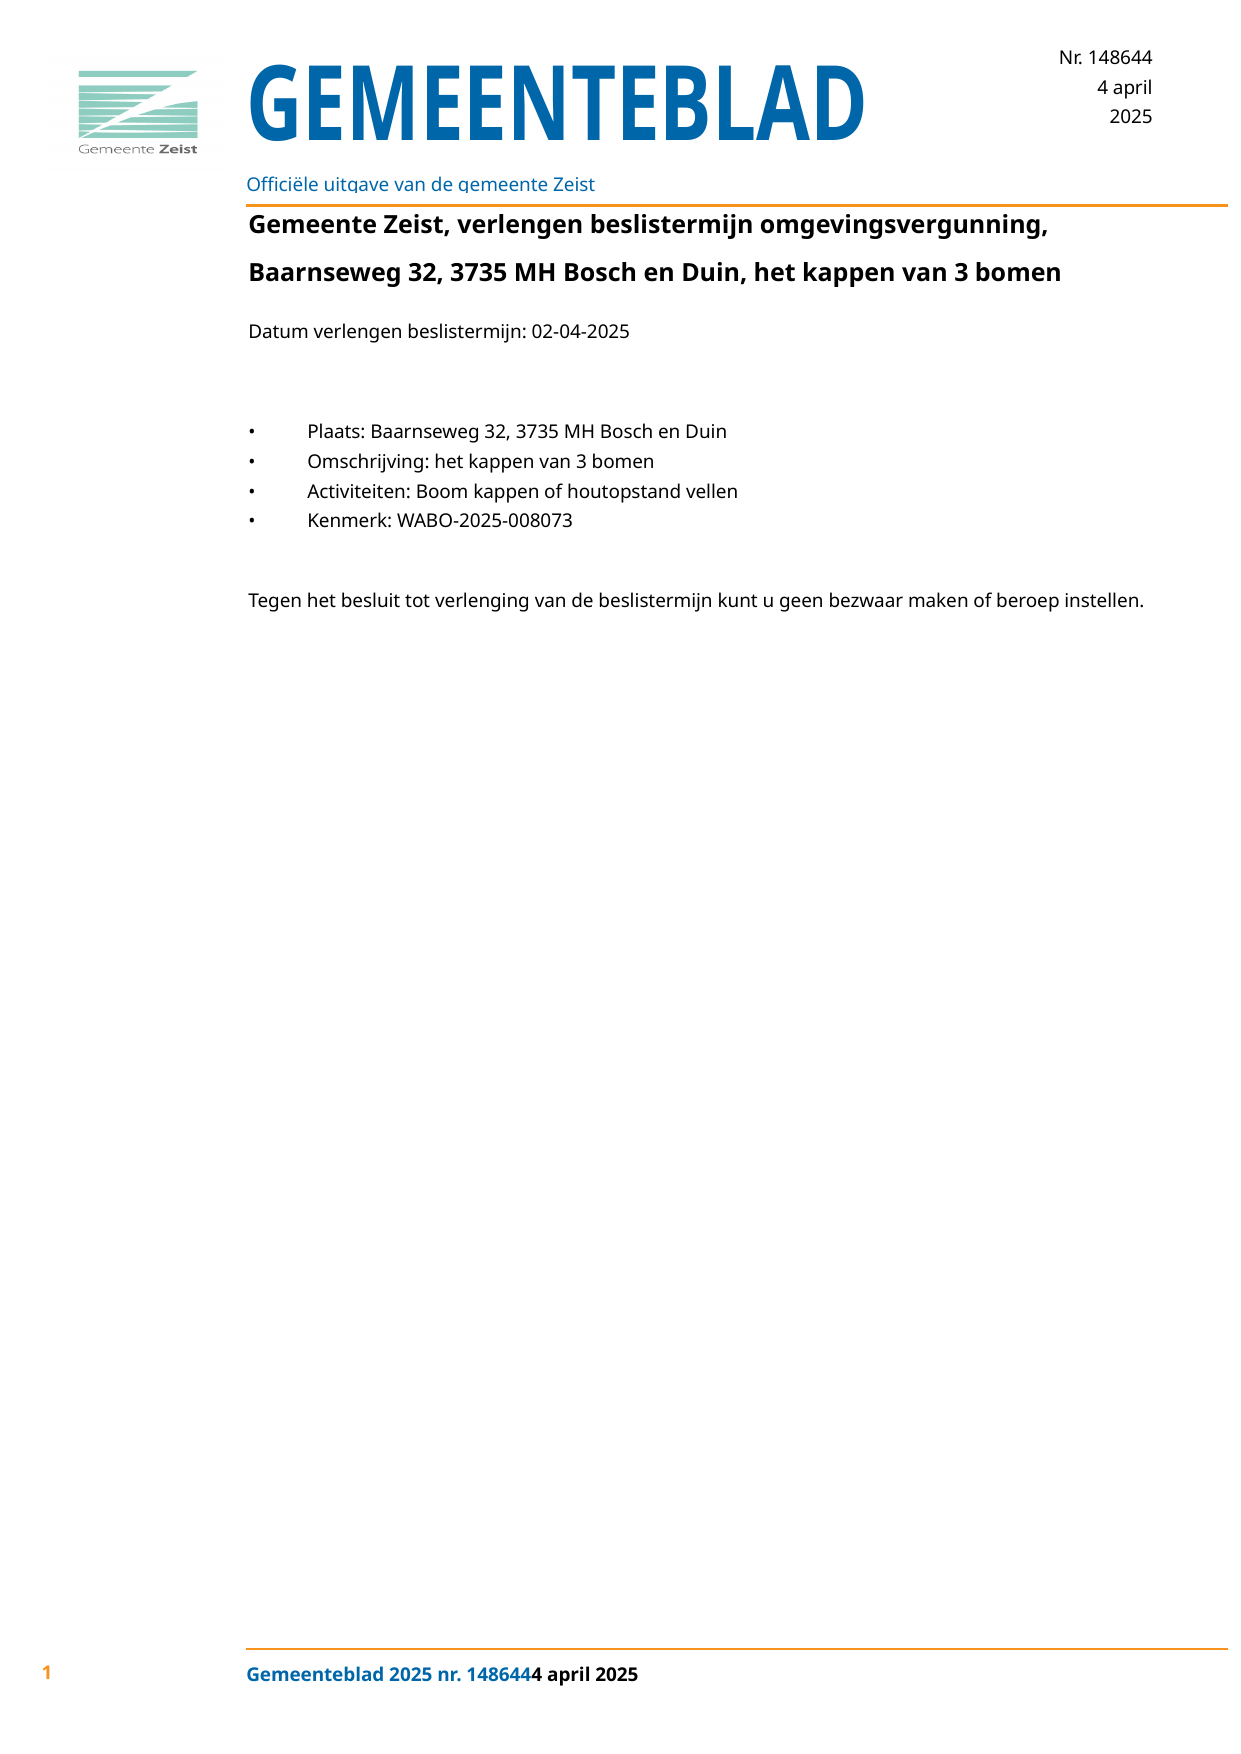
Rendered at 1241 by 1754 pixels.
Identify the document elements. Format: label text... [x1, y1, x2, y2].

list Kenmerk: WABO-2025-008073 [248, 507, 1152, 533]
text Tegen het besluit tot verlenging van de beslistermijn kunt u geen bezwaar maken of beroep instellen. [248, 587, 1152, 613]
list Plaats: Baarnseweg 32, 3735 MH Bosch en Duin [248, 419, 1152, 444]
picture [41, 47, 231, 172]
list Omschrijving: het kappen van 3 bomen [248, 448, 1152, 474]
text Datum verlengen beslistermijn: 02-04-2025 [248, 318, 1152, 344]
list Activiteiten: Boom kappen of houtopstand vellen [248, 478, 1152, 504]
text Gemeente Zeist, verlengen beslistermijn omgevingsvergunning, Baarnseweg 32, 3735 MH Bosch en Duin, het kappen van 3 bomen [248, 207, 1152, 288]
